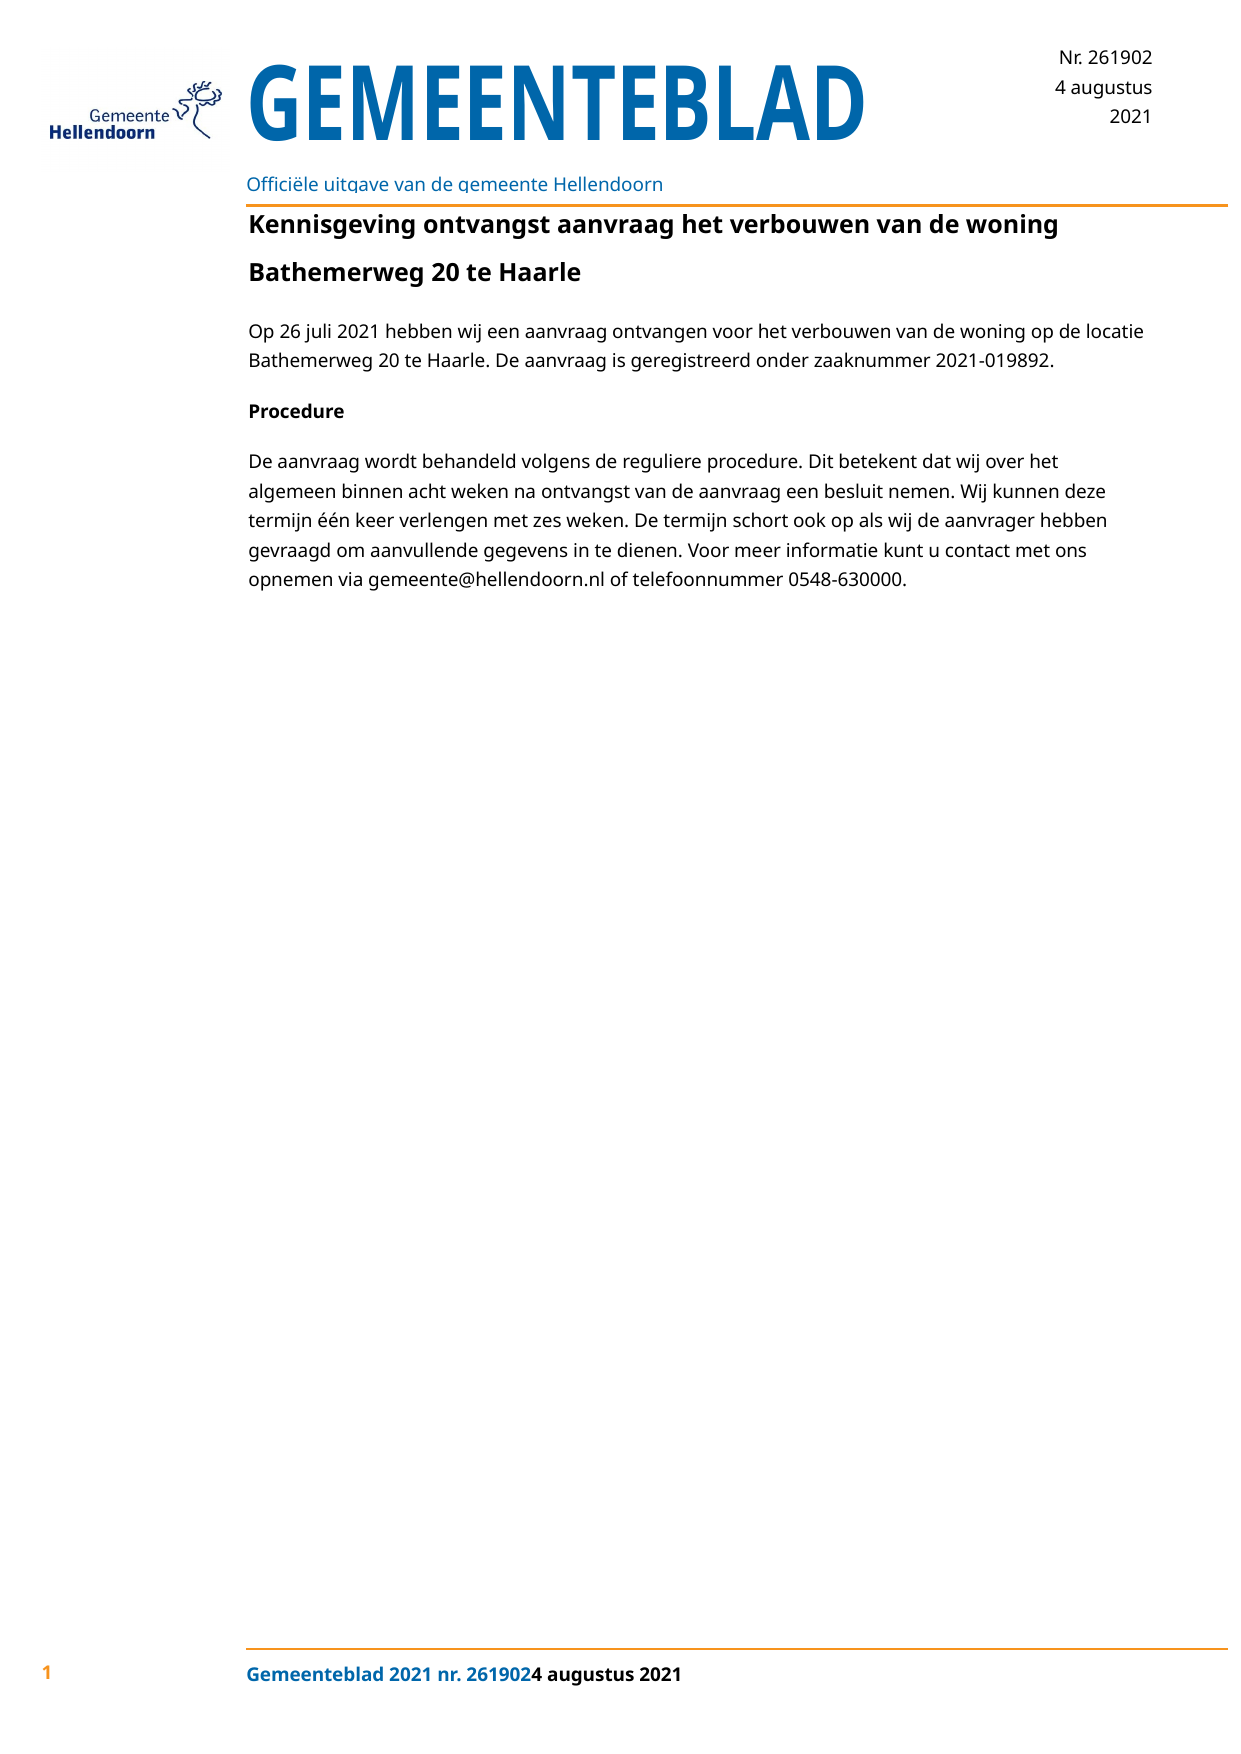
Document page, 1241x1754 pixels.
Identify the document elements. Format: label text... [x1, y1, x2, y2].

text Op 26 juli 2021 hebben wij een aanvraag ontvangen voor het verbouwen van de woning op de locatie Bathemerweg 20 te Haarle. De aanvraag is geregistreerd onder zaaknummer 2021-019892. [248, 318, 1152, 373]
text Procedure [248, 398, 1152, 424]
text De aanvraag wordt behandeld volgens de reguliere procedure. Dit betekent dat wij over het algemeen binnen acht weken na ontvangst van de aanvraag een besluit nemen. Wij kunnen deze termijn één keer verlengen met zes weken. De termijn schort ook op als wij de aanvrager hebben gevraagd om aanvullende gegevens in te dienen. Voor meer informatie kunt u contact met ons opnemen via gemeente@hellendoorn.nl of telefoonnummer 0548-630000. [248, 448, 1152, 592]
picture [41, 47, 231, 172]
text Kennisgeving ontvangst aanvraag het verbouwen van de woning Bathemerweg 20 te Haarle [248, 207, 1152, 288]
